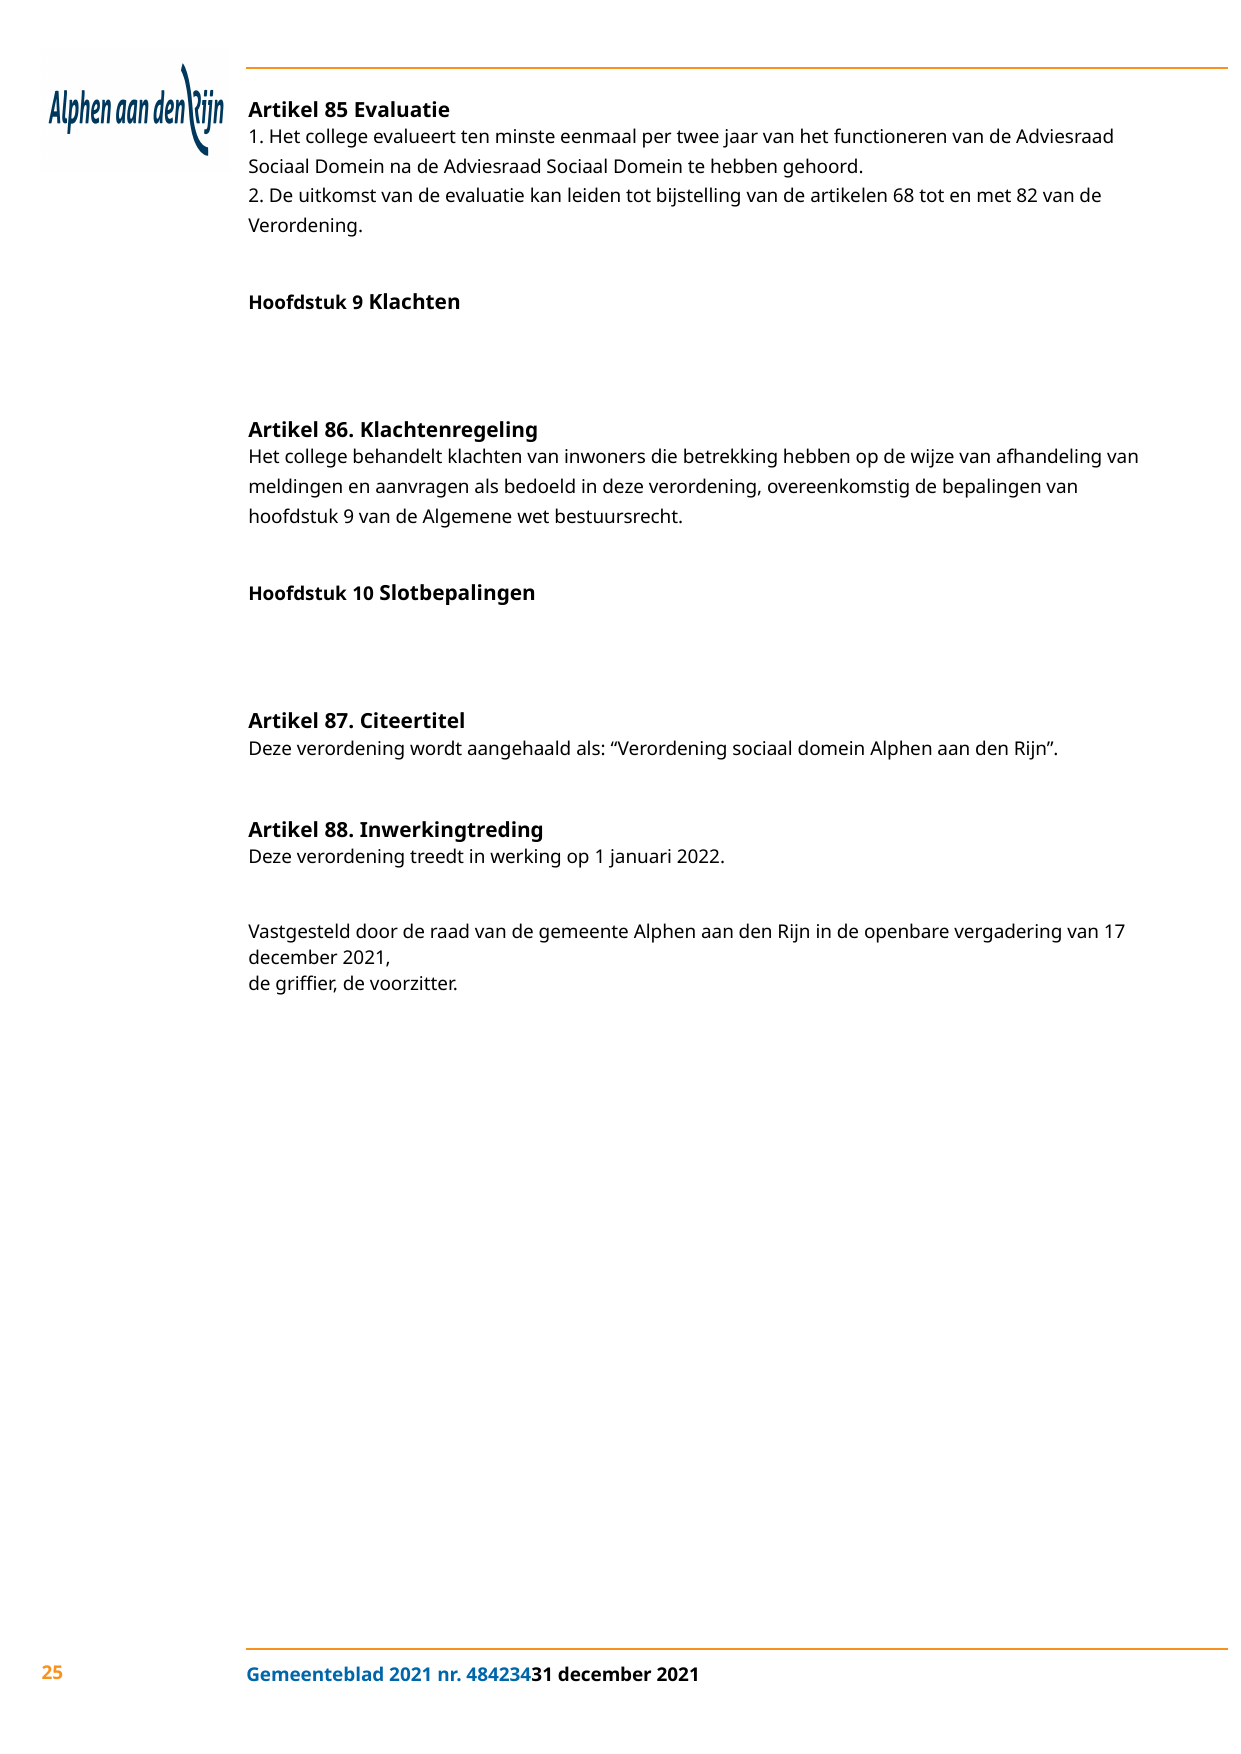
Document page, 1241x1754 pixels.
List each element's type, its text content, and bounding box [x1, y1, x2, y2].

text Hoofdstuk 9 Klachten [248, 287, 1152, 316]
text Het college behandelt klachten van inwoners die betrekking hebben op de wijze van afhandeling van meldingen en aanvragen als bedoeld in deze verordening, overeenkomstig de bepalingen van hoofdstuk 9 van de Algemene wet bestuursrecht. [248, 444, 1152, 529]
text Artikel 85 Evaluatie [248, 95, 1152, 123]
text Vastgesteld door de raad van de gemeente Alphen aan den Rijn in de openbare vergadering van 17 december 2021, [248, 918, 1152, 970]
text Artikel 86. Klachtenregeling [248, 415, 1152, 444]
picture [41, 47, 231, 172]
text Hoofdstuk 10 Slotbepalingen [248, 578, 1152, 607]
text Artikel 88. Inwerkingtreding [248, 815, 1152, 843]
text 2. De uitkomst van de evaluatie kan leiden tot bijstelling van de artikelen 68 tot en met 82 van de Verordening. [248, 182, 1152, 238]
text 1. Het college evalueert ten minste eenmaal per twee jaar van het functioneren van de Adviesraad Sociaal Domein na de Adviesraad Sociaal Domein te hebben gehoord. [248, 123, 1152, 178]
text de griffier, de voorzitter. [248, 970, 1152, 996]
text Artikel 87. Citeertitel [248, 706, 1152, 735]
text Deze verordening wordt aangehaald als: “Verordening sociaal domein Alphen aan den Rijn”. [248, 735, 1152, 760]
text Deze verordening treedt in werking op 1 januari 2022. [248, 843, 1152, 869]
